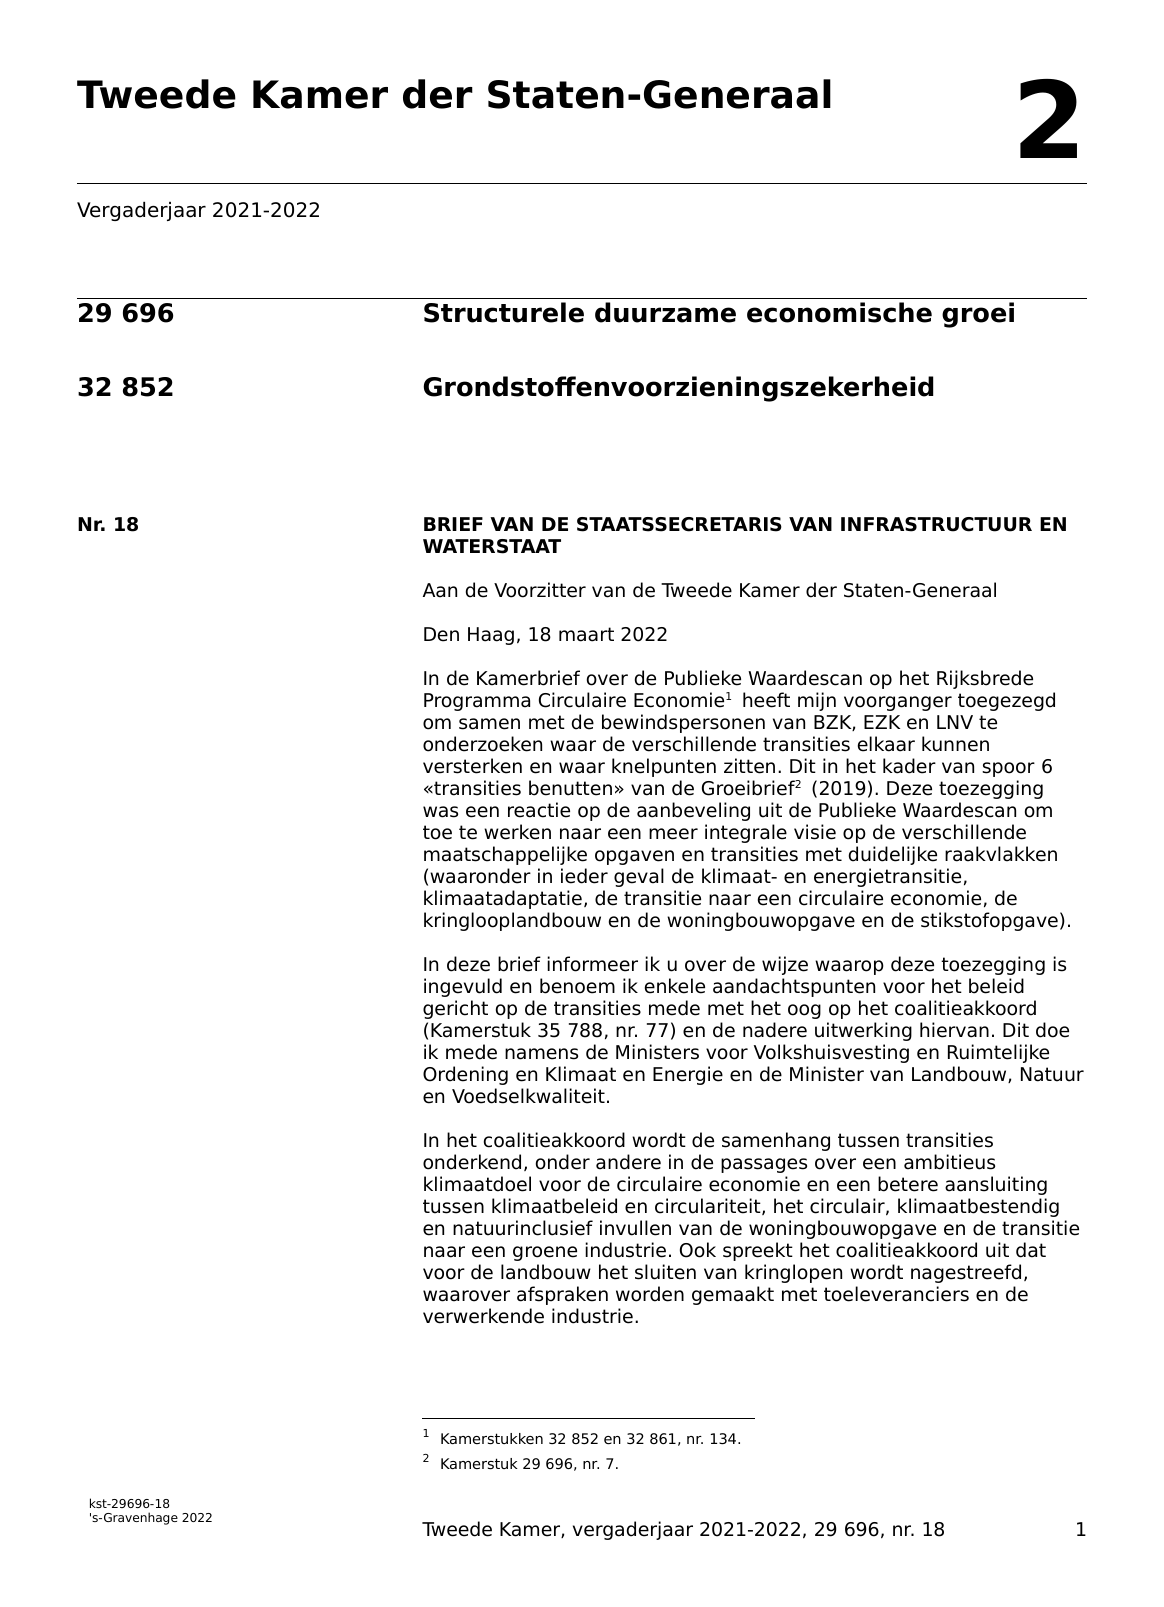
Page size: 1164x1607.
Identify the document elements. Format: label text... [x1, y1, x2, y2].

text Den Haag, 18 maart 2022 [422, 624, 1087, 646]
table_header Tweede Kamer der Staten-Generaal [77, 59, 886, 183]
subtitle Nr. 18 BRIEF VAN DE STAATSSECRETARIS VAN INFRASTRUCTUUR EN WATERSTAAT [77, 514, 1087, 558]
text Kamerstukken 32 852 en 32 861, nr. 134. [422, 1427, 1087, 1449]
table_header 2 [886, 59, 1087, 183]
text 's-Gravenhage 2022 [88, 1511, 323, 1525]
text Kamerstuk 29 696, nr. 7. [422, 1452, 1087, 1474]
subtitle 32 852 Grondstoffenvoorzieningszekerheid [77, 373, 1087, 403]
text kst-29696-18 [88, 1497, 323, 1511]
text In het coalitieakkoord wordt de samenhang tussen transities onderkend, onder andere in de passages over een ambitieus klimaatdoel voor de circulaire economie en een betere aansluiting tussen klimaatbeleid en circulariteit, het circulair, klimaatbestendig en natuurinclusief invullen van de woningbouwopgave en de transitie naar een groene industrie. Ook spreekt het coalitieakkoord uit dat voor de landbouw het sluiten van kringlopen wordt nagestreefd, waarover afspraken worden gemaakt met toeleveranciers en de verwerkende industrie. [422, 1130, 1087, 1328]
subtitle 29 696 Structurele duurzame economische groei [77, 299, 1087, 329]
text Aan de Voorzitter van de Tweede Kamer der Staten-Generaal [422, 580, 1087, 602]
text In de Kamerbrief over de Publieke Waardescan op het Rijksbrede Programma Circulaire Economie heeft mijn voorganger toegezegd om samen met de bewindspersonen van BZK, EZK en LNV te onderzoeken waar de verschillende transities elkaar kunnen versterken en waar knelpunten zitten. Dit in het kader van spoor 6 «transities benutten» van de Groeibrief (2019). Deze toezegging was een reactie op de aanbeveling uit de Publieke Waardescan om toe te werken naar een meer integrale visie op de verschillende maatschappelijke opgaven en transities met duidelijke raakvlakken (waaronder in ieder geval de klimaat- en energietransitie, klimaatadaptatie, de transitie naar een circulaire economie, de kringlooplandbouw en de woningbouwopgave en de stikstofopgave). [422, 668, 1087, 932]
text In deze brief informeer ik u over de wijze waarop deze toezegging is ingevuld en benoem ik enkele aandachtspunten voor het beleid gericht op de transities mede met het oog op het coalitieakkoord (Kamerstuk 35 788, nr. 77) en de nadere uitwerking hiervan. Dit doe ik mede namens de Ministers voor Volkshuisvesting en Ruimtelijke Ordening en Klimaat en Energie en de Minister van Landbouw, Natuur en Voedselkwaliteit. [422, 954, 1087, 1108]
table_cell Vergaderjaar 2021-2022 [77, 184, 1087, 298]
